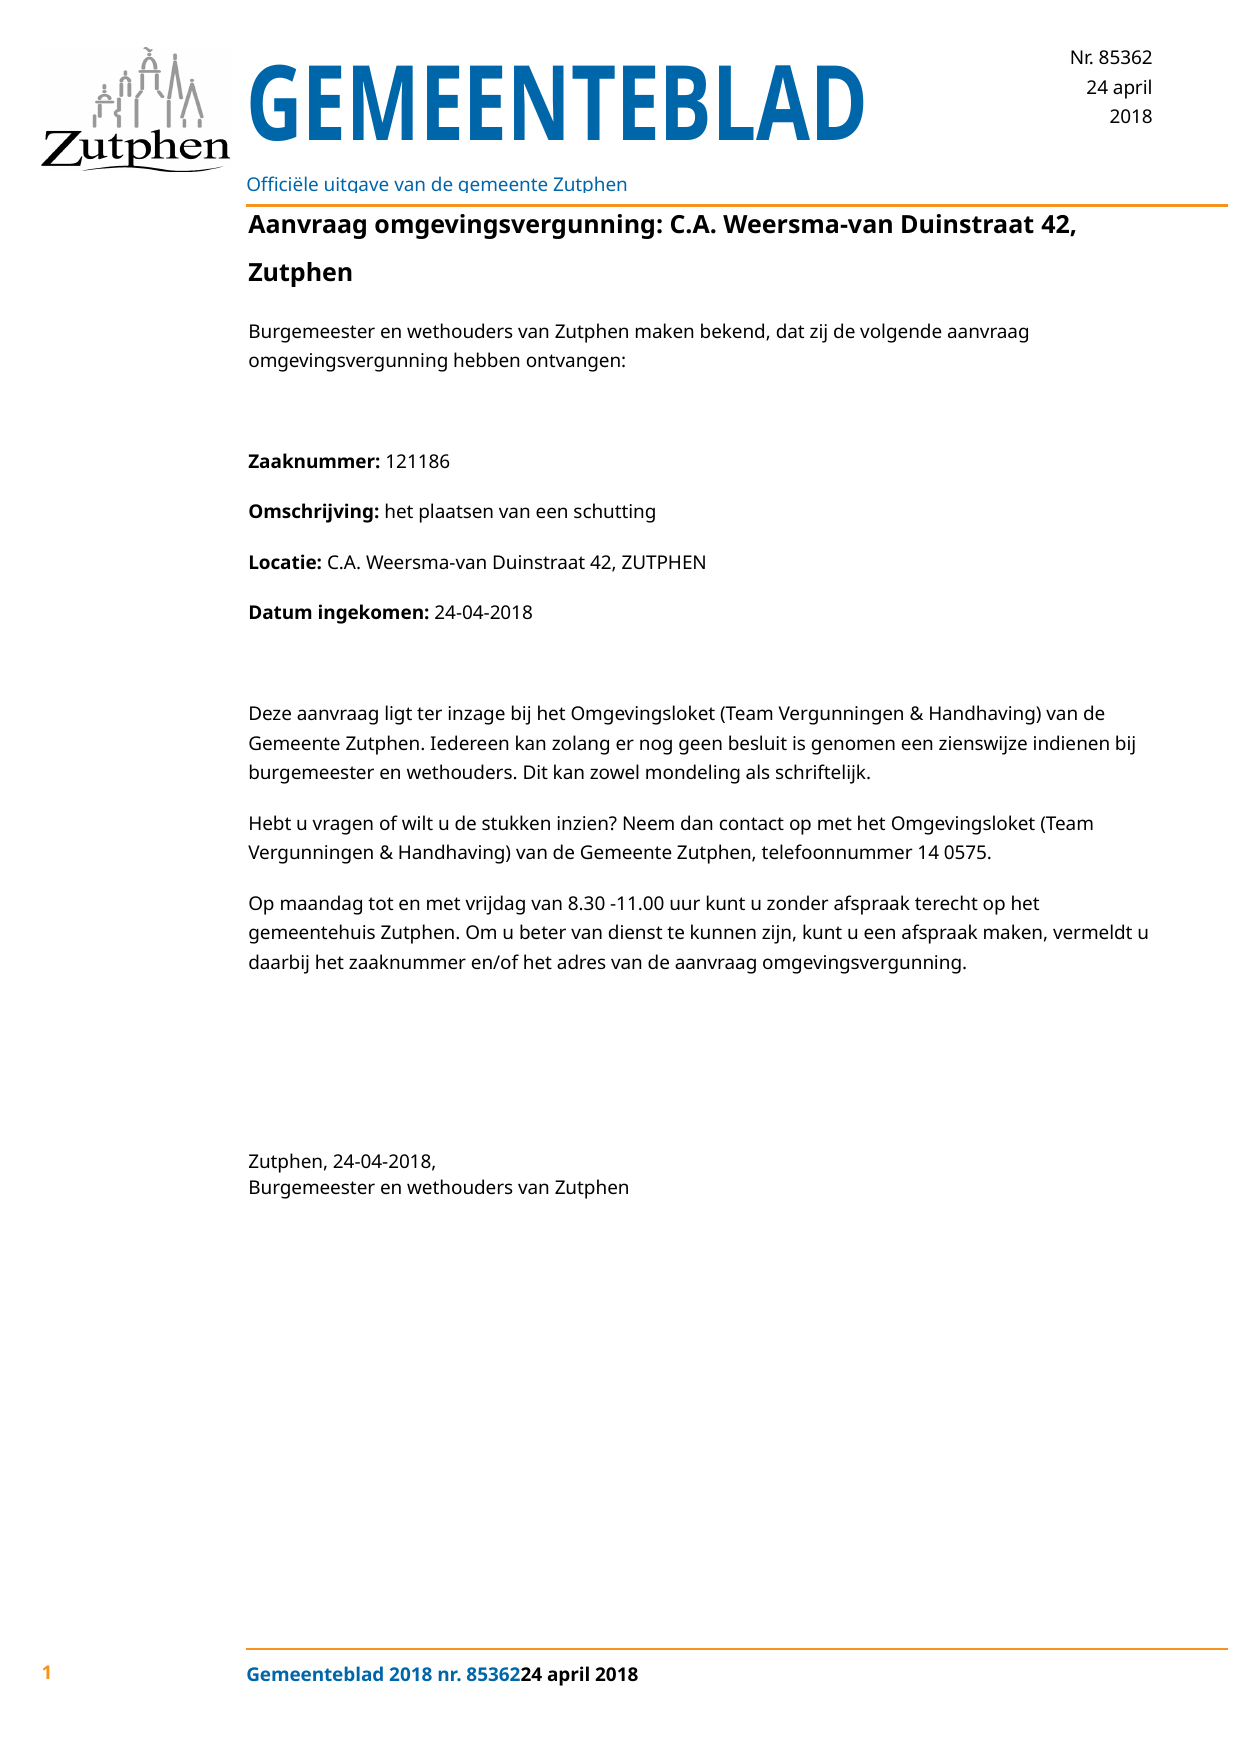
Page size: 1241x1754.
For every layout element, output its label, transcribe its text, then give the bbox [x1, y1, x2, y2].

text Deze aanvraag ligt ter inzage bij het Omgevingsloket (Team Vergunningen & Handhaving) van de Gemeente Zutphen. Iedereen kan zolang er nog geen besluit is genomen een zienswijze indienen bij burgemeester en wethouders. Dit kan zowel mondeling als schriftelijk. [248, 700, 1152, 785]
text Hebt u vragen of wilt u de stukken inzien? Neem dan contact op met het Omgevingsloket (Team Vergunningen & Handhaving) van de Gemeente Zutphen, telefoonnummer 14 0575. [248, 810, 1152, 865]
picture [41, 47, 231, 172]
text Omschrijving: het plaatsen van een schutting [248, 499, 1152, 524]
text Burgemeester en wethouders van Zutphen [248, 1174, 1152, 1200]
text Op maandag tot en met vrijdag van 8.30 -11.00 uur kunt u zonder afspraak terecht op het gemeentehuis Zutphen. Om u beter van dienst te kunnen zijn, kunt u een afspraak maken, vermeldt u daarbij het zaaknummer en/of het adres van de aanvraag omgevingsvergunning. [248, 890, 1152, 975]
text Datum ingekomen: 24-04-2018 [248, 599, 1152, 625]
text Zaaknummer: 121186 [248, 448, 1152, 474]
text Zutphen, 24-04-2018, [248, 1148, 1152, 1174]
text Aanvraag omgevingsvergunning: C.A. Weersma-van Duinstraat 42, Zutphen [248, 207, 1152, 288]
text Locatie: C.A. Weersma-van Duinstraat 42, ZUTPHEN [248, 549, 1152, 575]
text Burgemeester en wethouders van Zutphen maken bekend, dat zij de volgende aanvraag omgevingsvergunning hebben ontvangen: [248, 318, 1152, 373]
